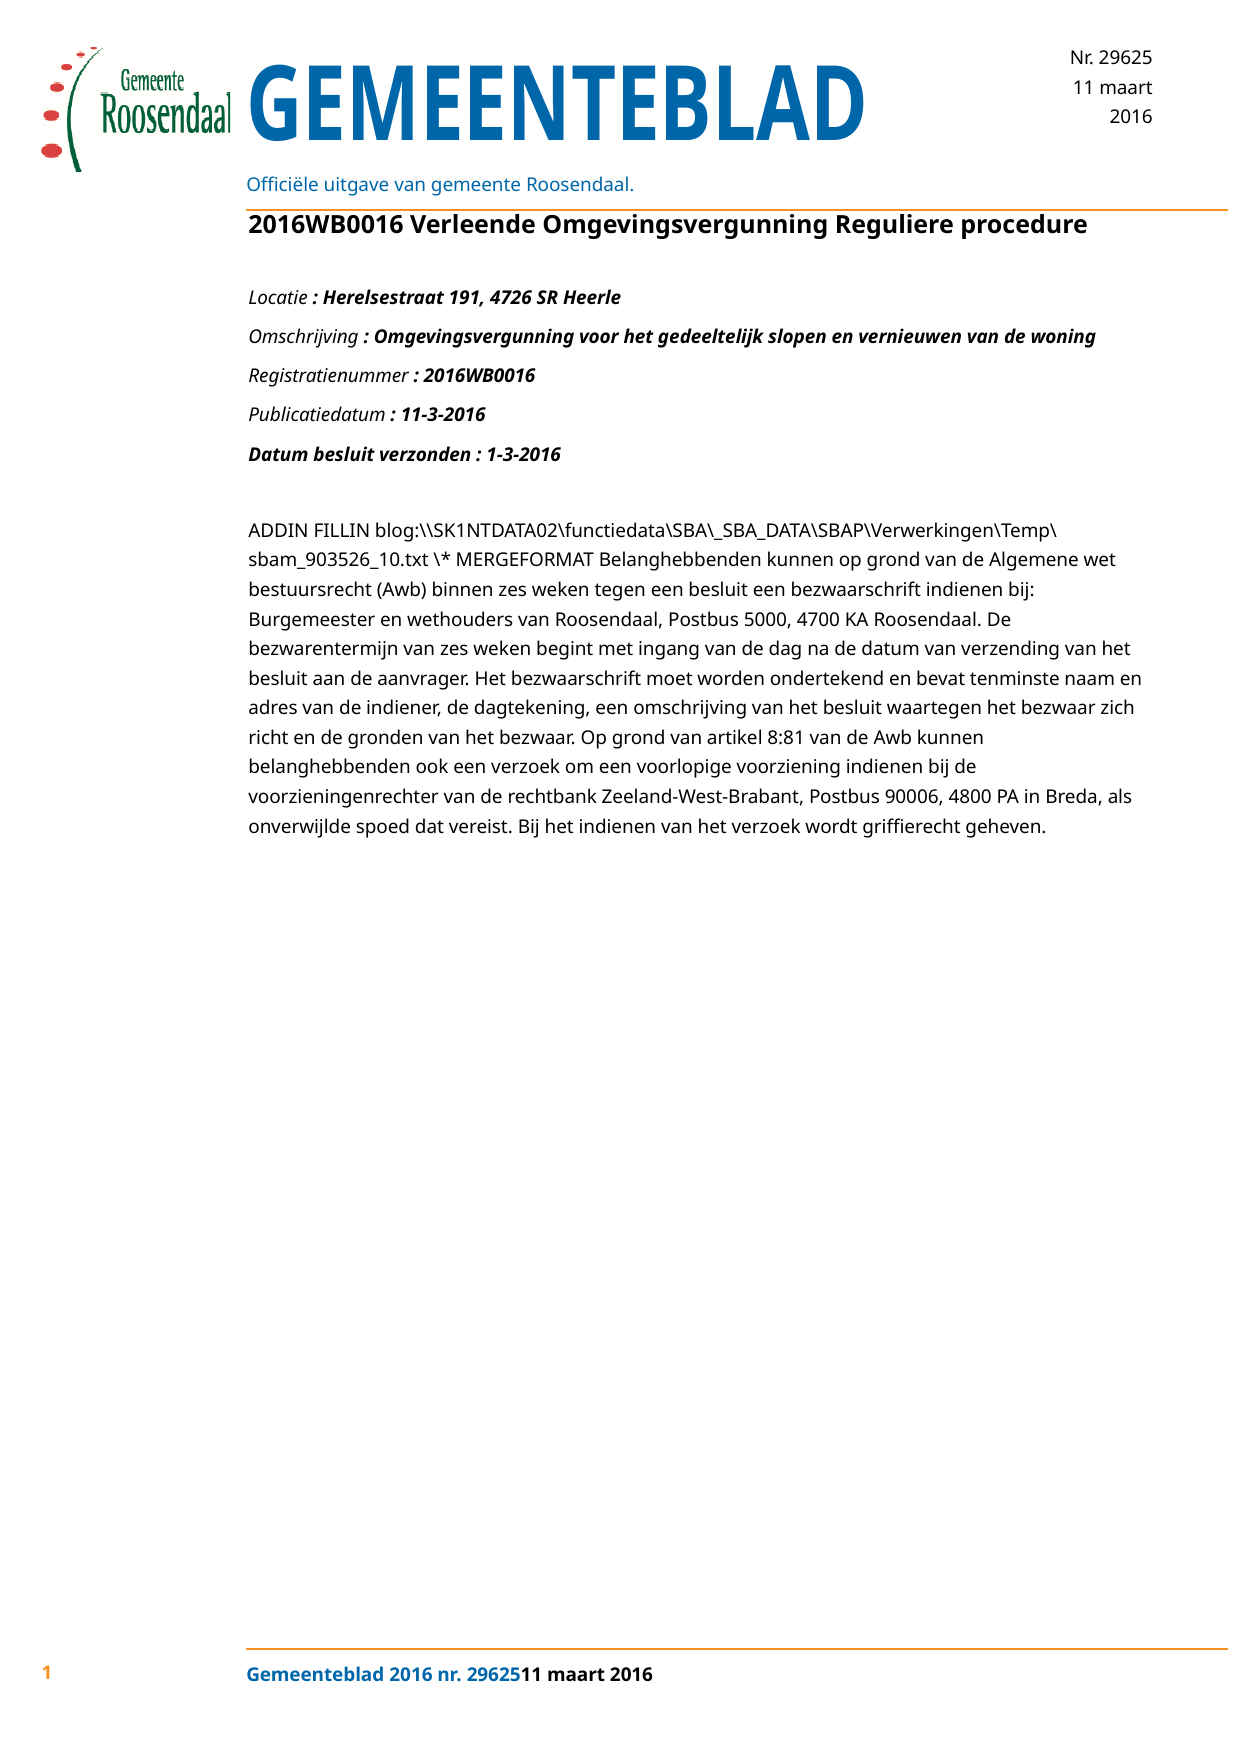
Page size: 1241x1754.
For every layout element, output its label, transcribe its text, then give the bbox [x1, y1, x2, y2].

text ADDIN FILLIN blog:\\SK1NTDATA02\functiedata\SBA\_SBA_DATA\SBAP\Verwerkingen\Temp\sbam_903526_10.txt \* MERGEFORMAT Belanghebbenden kunnen op grond van de Algemene wet bestuursrecht (Awb) binnen zes weken tegen een besluit een bezwaarschrift indienen bij: Burgemeester en wethouders van Roosendaal, Postbus 5000, 4700 KA Roosendaal. De bezwarentermijn van zes weken begint met ingang van de dag na de datum van verzending van het besluit aan de aanvrager. Het bezwaarschrift moet worden ondertekend en bevat tenminste naam en adres van de indiener, de dagtekening, een omschrijving van het besluit waartegen het bezwaar zich richt en de gronden van het bezwaar. Op grond van artikel 8:81 van de Awb kunnen belanghebbenden ook een verzoek om een voorlopige voorziening indienen bij de voorzieningenrechter van de rechtbank Zeeland-West-Brabant, Postbus 90006, 4800 PA in Breda, als onverwijlde spoed dat vereist. Bij het indienen van het verzoek wordt griffierecht geheven. [248, 517, 1152, 839]
text Locatie : Herelsestraat 191, 4726 SR Heerle [248, 284, 1152, 309]
picture [41, 47, 231, 172]
text 2016WB0016 Verleende Omgevingsvergunning Reguliere procedure [248, 211, 1152, 241]
text Publicatiedatum : 11-3-2016 [248, 402, 1152, 427]
text Registratienummer : 2016WB0016 [248, 362, 1152, 388]
text Omschrijving : Omgevingsvergunning voor het gedeeltelijk slopen en vernieuwen van de woning [248, 323, 1152, 349]
text Datum besluit verzonden : 1-3-2016 [248, 441, 1152, 467]
